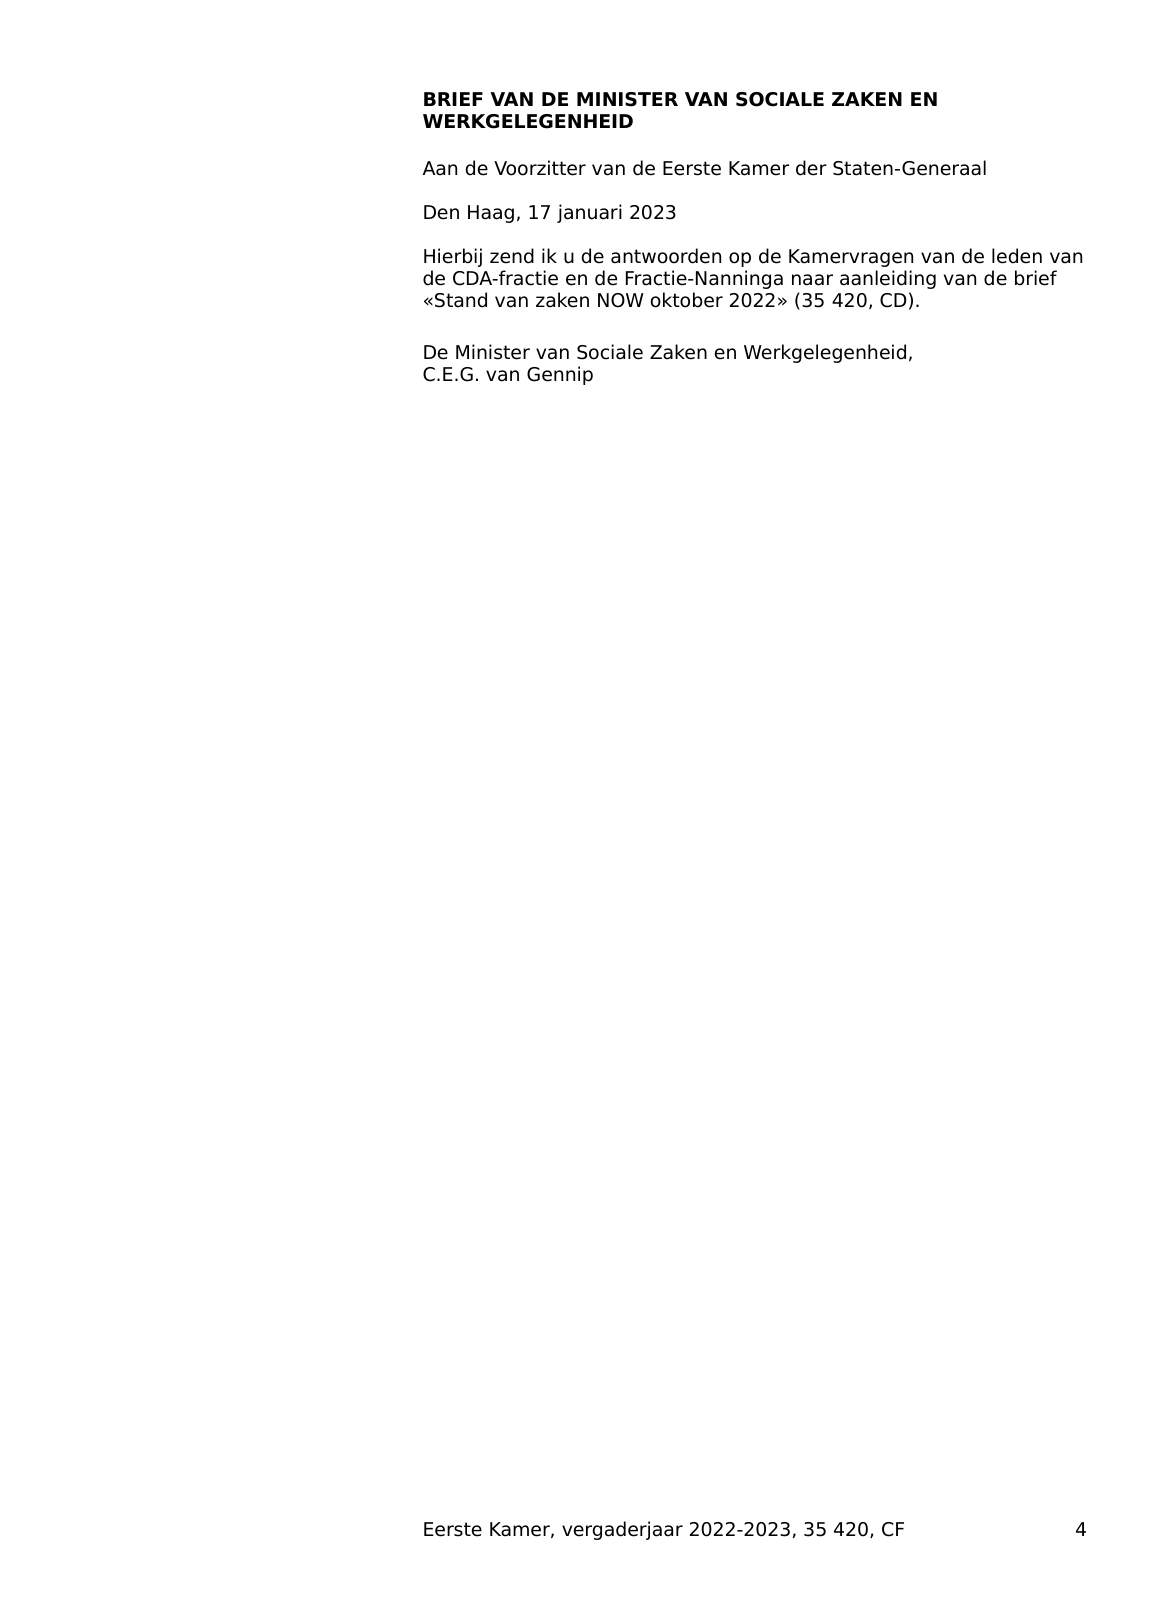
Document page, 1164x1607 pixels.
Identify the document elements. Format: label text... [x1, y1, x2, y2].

text Aan de Voorzitter van de Eerste Kamer der Staten-Generaal [422, 158, 1087, 180]
text Den Haag, 17 januari 2023 [422, 202, 1087, 224]
text Hierbij zend ik u de antwoorden op de Kamervragen van de leden van de CDA-fractie en de Fractie-Nanninga naar aanleiding van de brief «Stand van zaken NOW oktober 2022» (35 420, CD). [422, 246, 1087, 312]
subtitle BRIEF VAN DE MINISTER VAN SOCIALE ZAKEN EN WERKGELEGENHEID [422, 89, 1087, 133]
text De Minister van Sociale Zaken en Werkgelegenheid, C.E.G. van Gennip [422, 342, 1087, 386]
